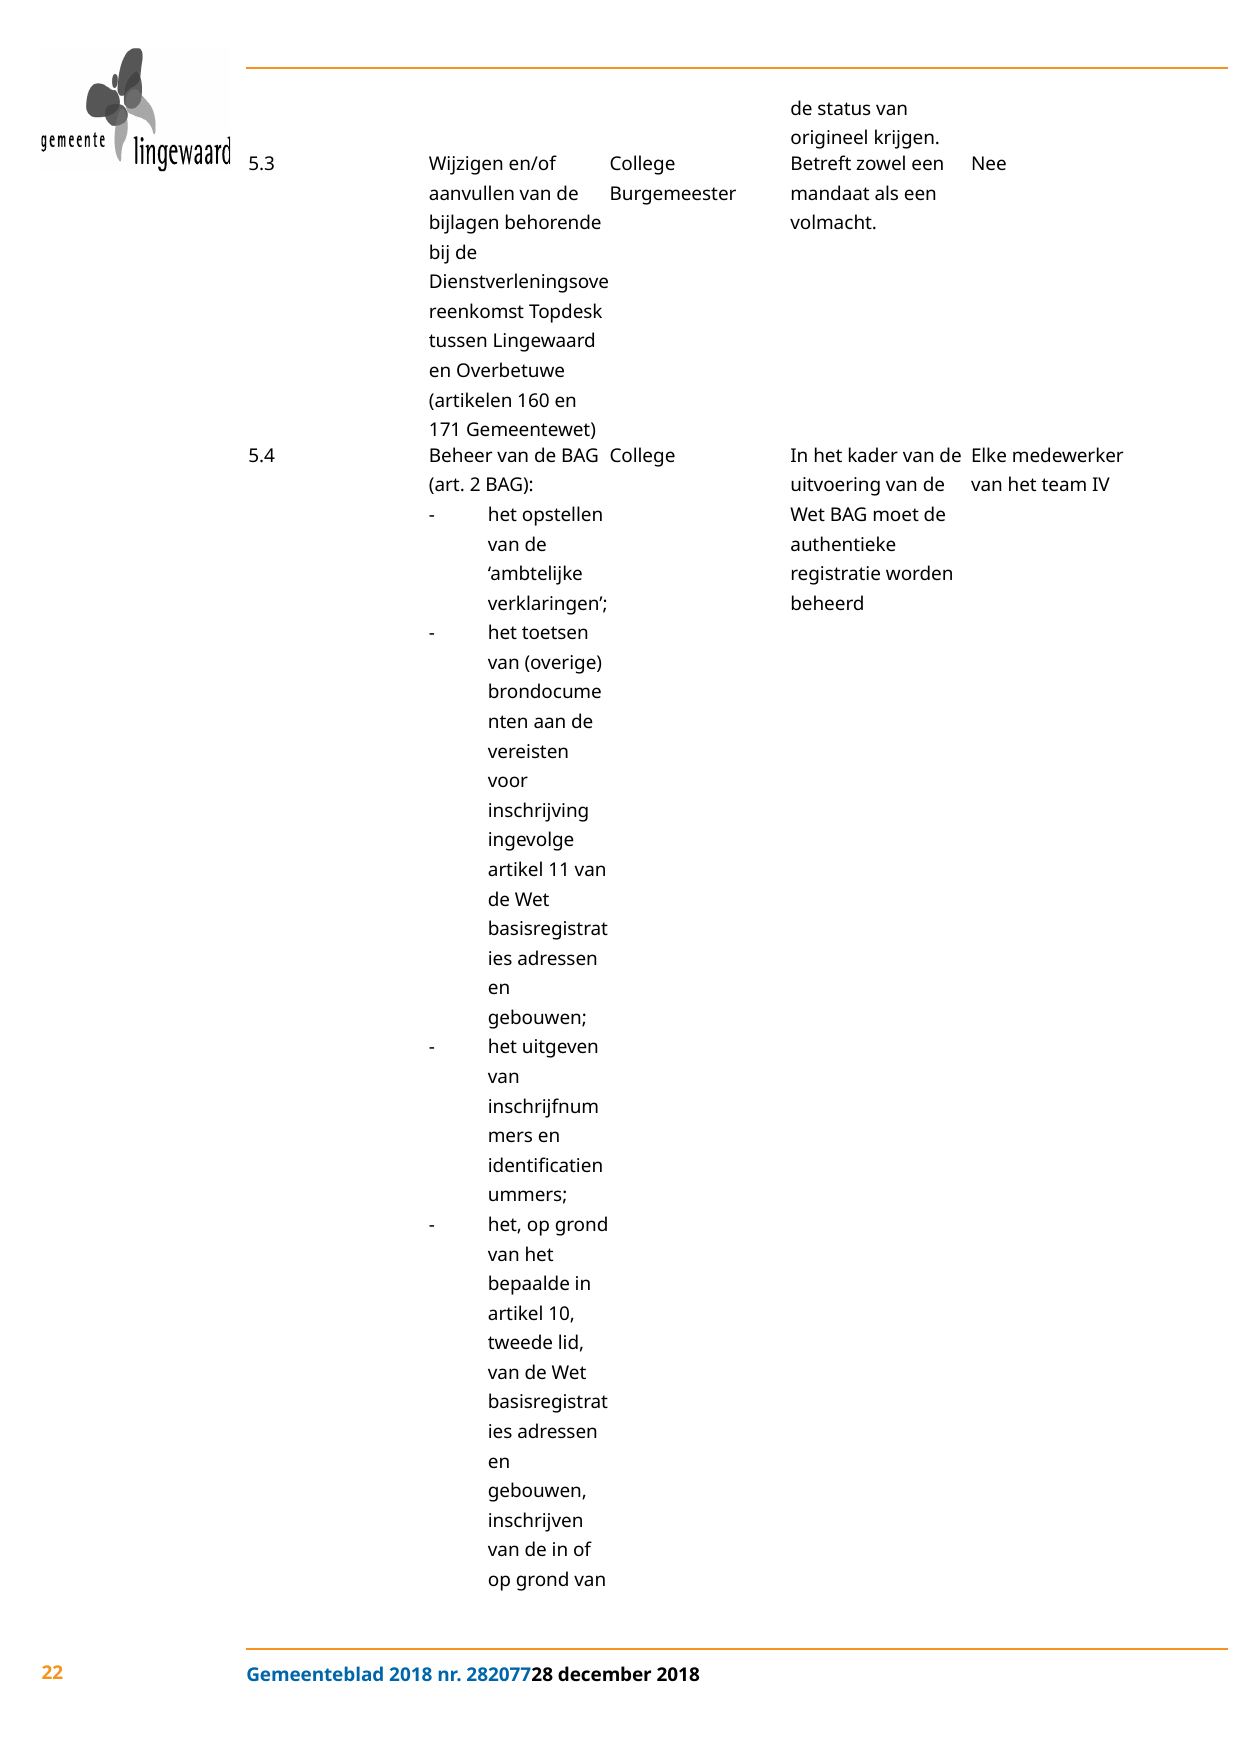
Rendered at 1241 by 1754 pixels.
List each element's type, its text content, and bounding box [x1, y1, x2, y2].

table_cell 5.4 [248, 442, 429, 1592]
table_cell Betreft zowel een mandaat als een volmacht. [790, 150, 971, 442]
table_cell College Burgemeester [609, 150, 790, 442]
table_cell College [609, 442, 790, 1592]
table_cell Nee [971, 150, 1152, 442]
table_cell [429, 95, 609, 150]
table_cell In het kader van de uitvoering van de Wet BAG moet de authentieke registratie worden beheerd [790, 442, 971, 1592]
table_cell Wijzigen en/of aanvullen van de bijlagen behorende bij de Dienstverleningsovereenkomst Topdesk tussen Lingewaard en Overbetuwe (artikelen 160 en 171 Gemeentewet) [429, 150, 609, 442]
picture [41, 47, 231, 172]
table_cell [609, 95, 790, 150]
table_cell de status van origineel krijgen. [790, 95, 971, 150]
table_cell [971, 95, 1152, 150]
table_cell 5.3 [248, 150, 429, 442]
table_cell [248, 95, 429, 150]
table_cell Beheer van de BAG (art. 2 BAG): het opstellen van de ‘ambtelijke verklaringen’; het toetsen van (overige) brondocumenten aan de vereisten voor inschrijving ingevolge artikel 11 van de Wet basisregistraties adressen en gebouwen; het uitgeven van inschrijfnummers en identificatienummers; het, op grond van het bepaalde in artikel 10, tweede lid, van de Wet basisregistraties adressen en gebouwen, inschrijven van de in of op grond van [429, 442, 609, 1592]
table_cell Elke medewerker van het team IV [971, 442, 1152, 1592]
